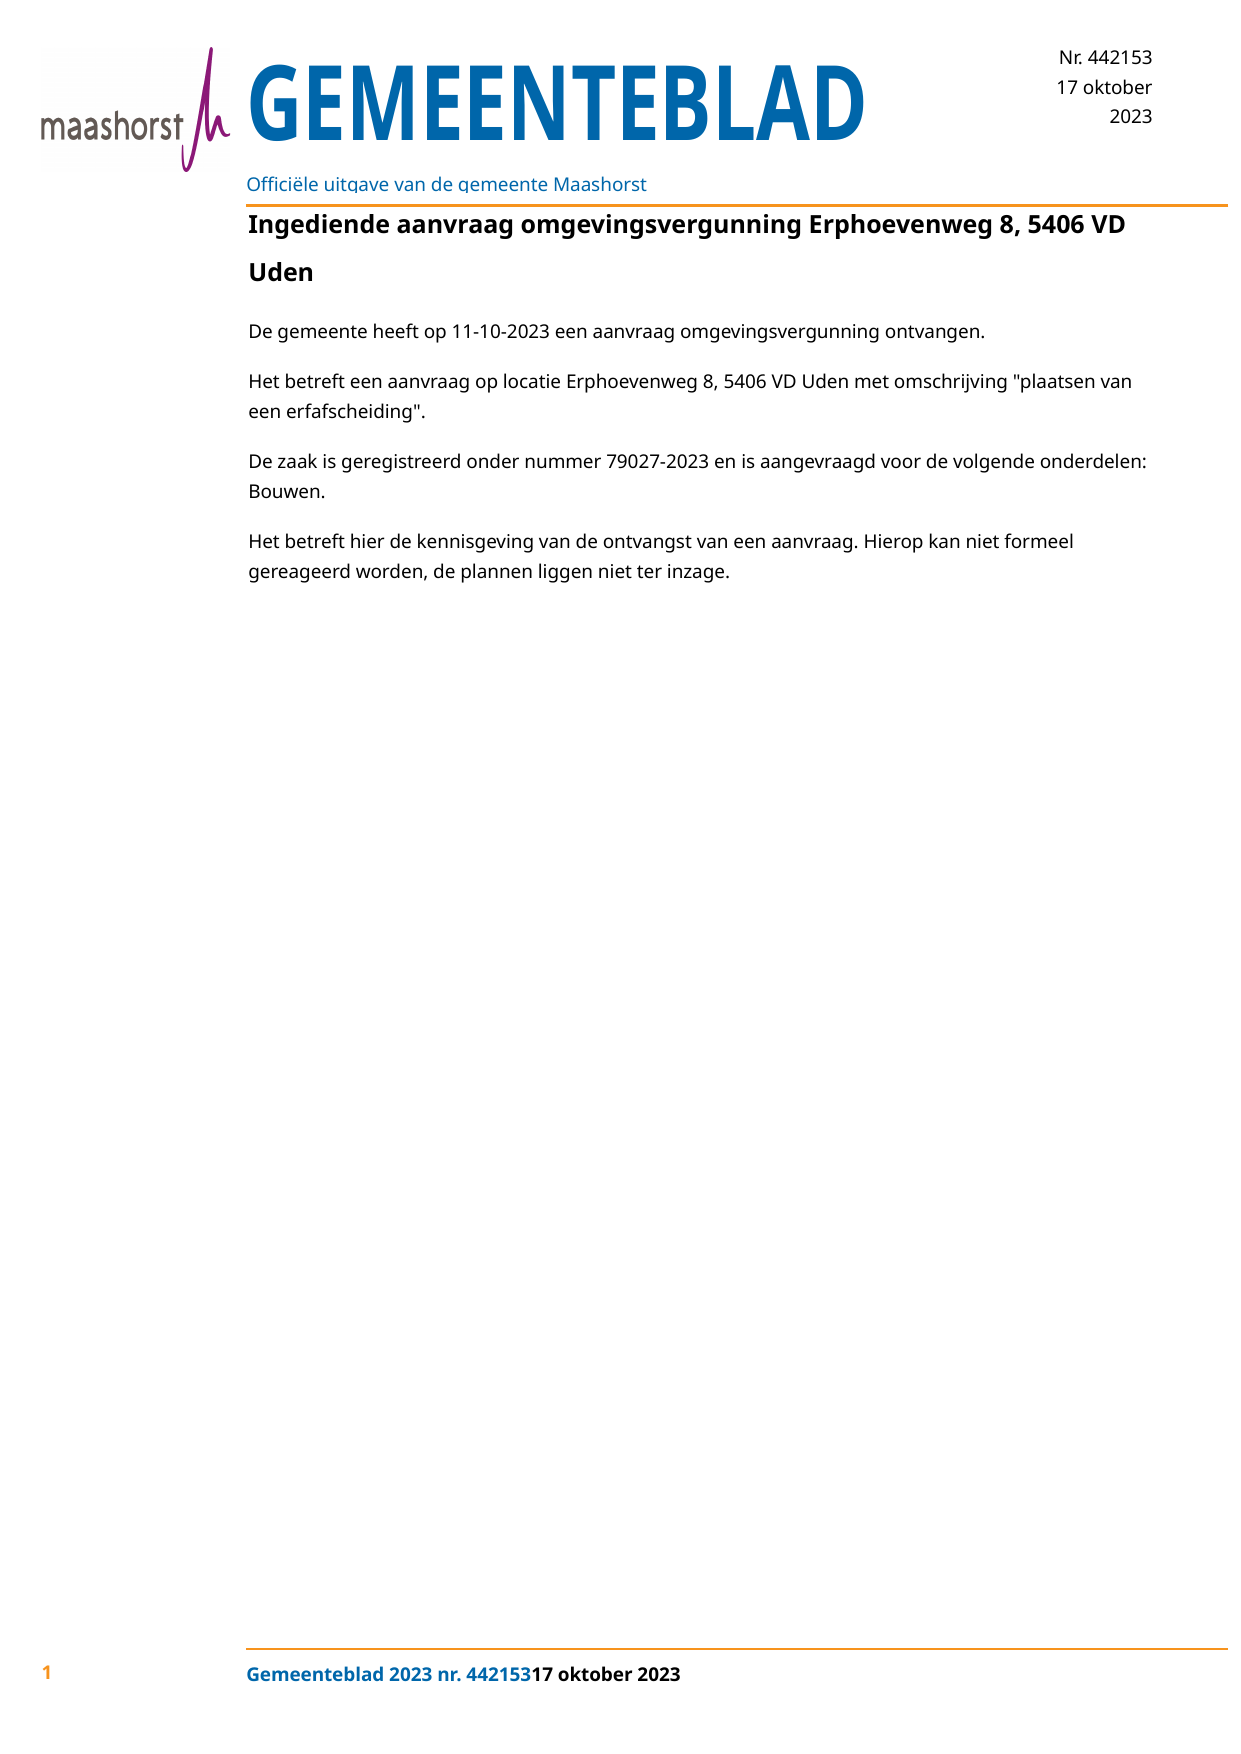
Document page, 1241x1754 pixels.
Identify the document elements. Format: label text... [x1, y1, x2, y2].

picture [41, 47, 231, 172]
text Het betreft hier de kennisgeving van de ontvangst van een aanvraag. Hierop kan niet formeel gereageerd worden, de plannen liggen niet ter inzage. [248, 528, 1152, 584]
text De zaak is geregistreerd onder nummer 79027-2023 en is aangevraagd voor de volgende onderdelen: Bouwen. [248, 448, 1152, 504]
text Het betreft een aanvraag op locatie Erphoevenweg 8, 5406 VD Uden met omschrijving "plaatsen van een erfafscheiding". [248, 368, 1152, 424]
text Ingediende aanvraag omgevingsvergunning Erphoevenweg 8, 5406 VD Uden [248, 207, 1152, 288]
text De gemeente heeft op 11-10-2023 een aanvraag omgevingsvergunning ontvangen. [248, 318, 1152, 344]
